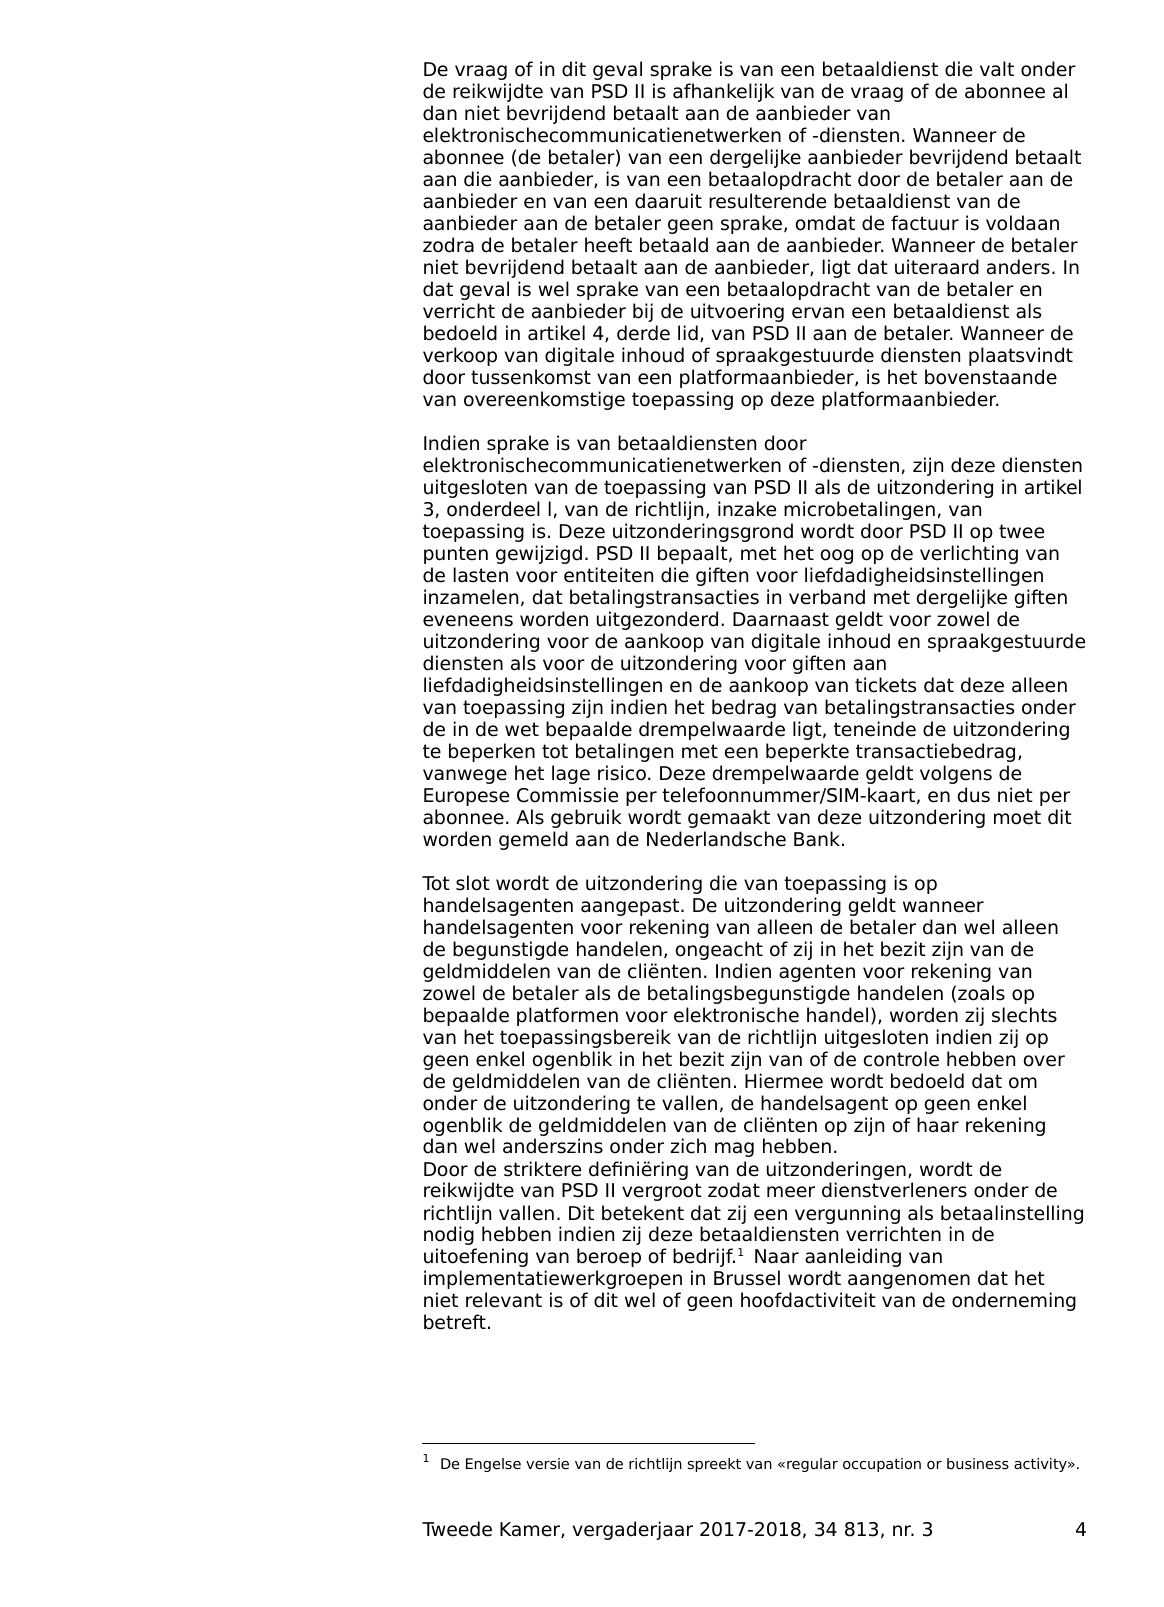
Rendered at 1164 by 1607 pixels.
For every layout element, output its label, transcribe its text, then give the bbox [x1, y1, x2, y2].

text Tot slot wordt de uitzondering die van toepassing is op handelsagenten aangepast. De uitzondering geldt wanneer handelsagenten voor rekening van alleen de betaler dan wel alleen de begunstigde handelen, ongeacht of zij in het bezit zijn van de geldmiddelen van de cliënten. Indien agenten voor rekening van zowel de betaler als de betalingsbegunstigde handelen (zoals op bepaalde platformen voor elektronische handel), worden zij slechts van het toepassingsbereik van de richtlijn uitgesloten indien zij op geen enkel ogenblik in het bezit zijn van of de controle hebben over de geldmiddelen van de cliënten. Hiermee wordt bedoeld dat om onder de uitzondering te vallen, de handelsagent op geen enkel ogenblik de geldmiddelen van de cliënten op zijn of haar rekening dan wel anderszins onder zich mag hebben. [422, 873, 1087, 1158]
text De vraag of in dit geval sprake is van een betaaldienst die valt onder de reikwijdte van PSD II is afhankelijk van de vraag of de abonnee al dan niet bevrijdend betaalt aan de aanbieder van elektronischecommunicatienetwerken of -diensten. Wanneer de abonnee (de betaler) van een dergelijke aanbieder bevrijdend betaalt aan die aanbieder, is van een betaalopdracht door de betaler aan de aanbieder en van een daaruit resulterende betaaldienst van de aanbieder aan de betaler geen sprake, omdat de factuur is voldaan zodra de betaler heeft betaald aan de aanbieder. Wanneer de betaler niet bevrijdend betaalt aan de aanbieder, ligt dat uiteraard anders. In dat geval is wel sprake van een betaalopdracht van de betaler en verricht de aanbieder bij de uitvoering ervan een betaaldienst als bedoeld in artikel 4, derde lid, van PSD II aan de betaler. Wanneer de verkoop van digitale inhoud of spraakgestuurde diensten plaatsvindt door tussenkomst van een platformaanbieder, is het bovenstaande van overeenkomstige toepassing op deze platformaanbieder. [422, 59, 1087, 411]
text Door de striktere definiëring van de uitzonderingen, wordt de reikwijdte van PSD II vergroot zodat meer dienstverleners onder de richtlijn vallen. Dit betekent dat zij een vergunning als betaalinstelling nodig hebben indien zij deze betaaldiensten verrichten in de uitoefening van beroep of bedrijf. Naar aanleiding van implementatiewerkgroepen in Brussel wordt aangenomen dat het niet relevant is of dit wel of geen hoofdactiviteit van de onderneming betreft. [422, 1158, 1087, 1334]
text De Engelse versie van de richtlijn spreekt van «regular occupation or business activity». [422, 1452, 1087, 1474]
text Indien sprake is van betaaldiensten door elektronischecommunicatienetwerken of -diensten, zijn deze diensten uitgesloten van de toepassing van PSD II als de uitzondering in artikel 3, onderdeel l, van de richtlijn, inzake microbetalingen, van toepassing is. Deze uitzonderingsgrond wordt door PSD II op twee punten gewijzigd. PSD II bepaalt, met het oog op de verlichting van de lasten voor entiteiten die giften voor liefdadigheidsinstellingen inzamelen, dat betalingstransacties in verband met dergelijke giften eveneens worden uitgezonderd. Daarnaast geldt voor zowel de uitzondering voor de aankoop van digitale inhoud en spraakgestuurde diensten als voor de uitzondering voor giften aan liefdadigheidsinstellingen en de aankoop van tickets dat deze alleen van toepassing zijn indien het bedrag van betalingstransacties onder de in de wet bepaalde drempelwaarde ligt, teneinde de uitzondering te beperken tot betalingen met een beperkte transactiebedrag, vanwege het lage risico. Deze drempelwaarde geldt volgens de Europese Commissie per telefoonnummer/SIM-kaart, en dus niet per abonnee. Als gebruik wordt gemaakt van deze uitzondering moet dit worden gemeld aan de Nederlandsche Bank. [422, 433, 1087, 851]
